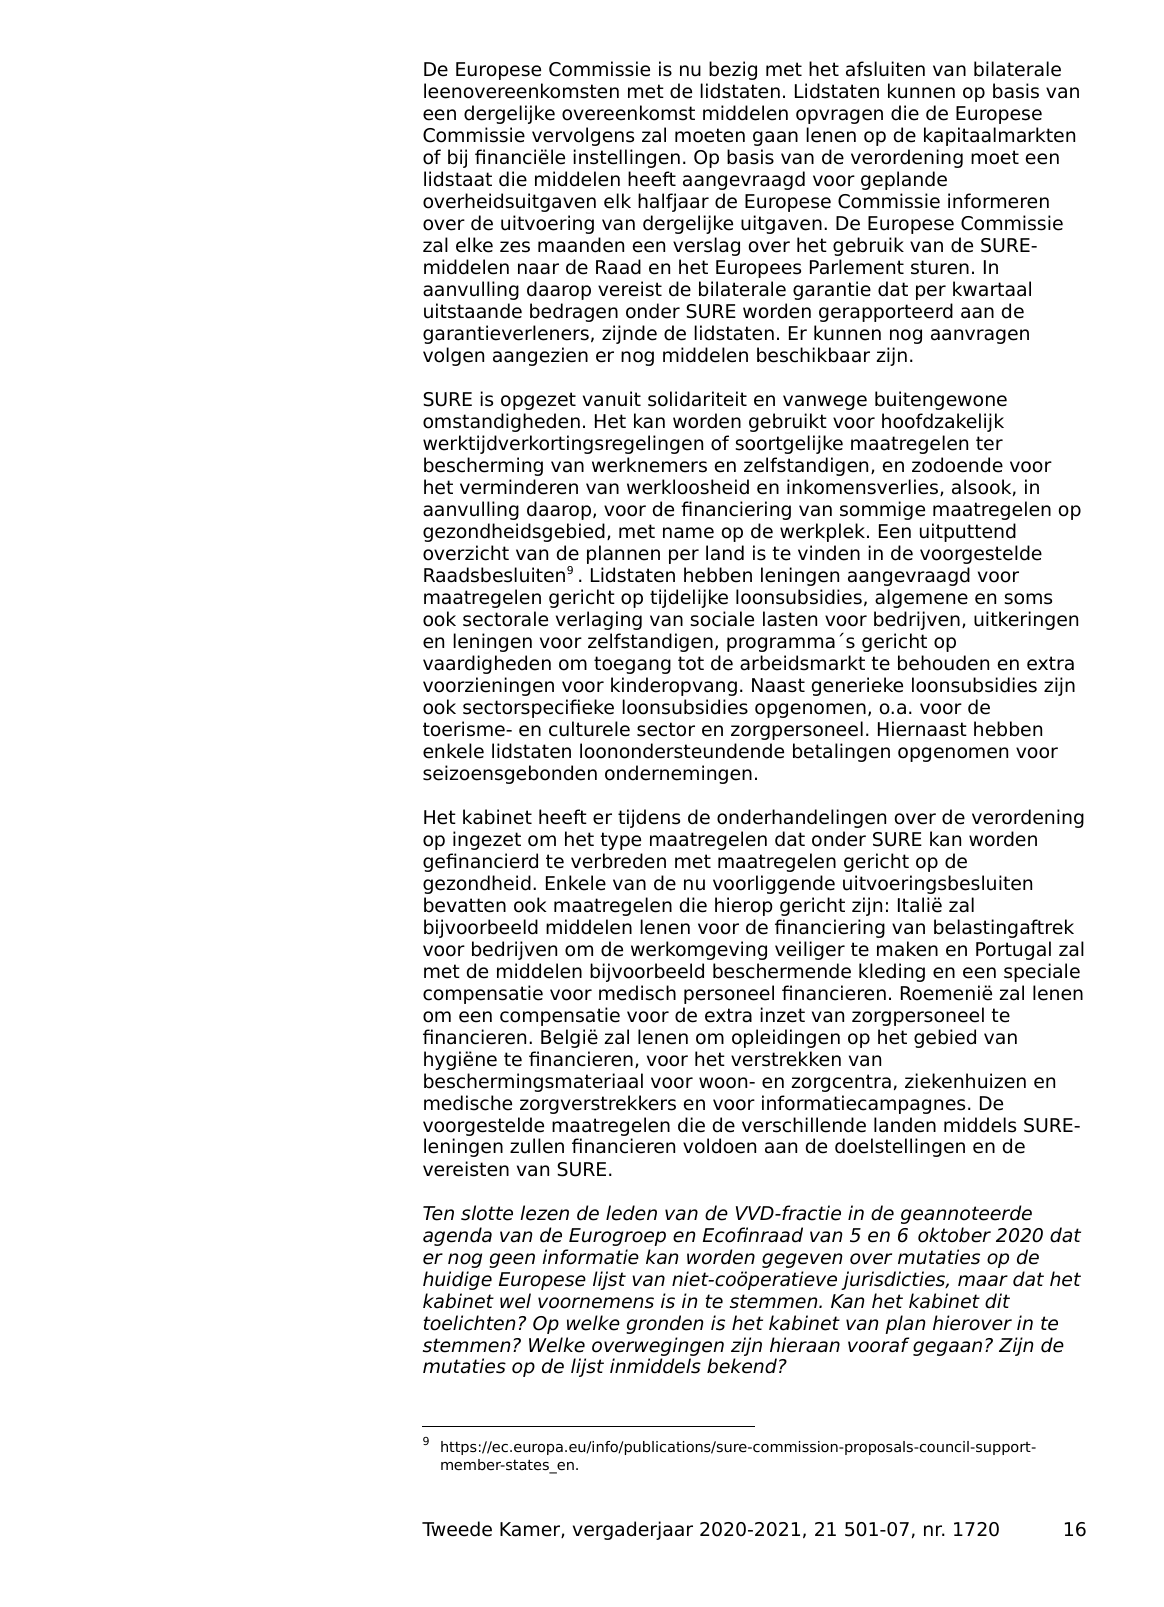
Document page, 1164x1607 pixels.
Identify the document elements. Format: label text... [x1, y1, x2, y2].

text Ten slotte lezen de leden van de VVD-fractie in de geannoteerde agenda van de Eurogroep en Ecofinraad van 5 en 6 oktober 2020 dat er nog geen informatie kan worden gegeven over mutaties op de huidige Europese lijst van niet-coöperatieve jurisdicties, maar dat het kabinet wel voornemens is in te stemmen. Kan het kabinet dit toelichten? Op welke gronden is het kabinet van plan hierover in te stemmen? Welke overwegingen zijn hieraan vooraf gegaan? Zijn de mutaties op de lijst inmiddels bekend? [422, 1203, 1087, 1378]
text Het kabinet heeft er tijdens de onderhandelingen over de verordening op ingezet om het type maatregelen dat onder SURE kan worden gefinancierd te verbreden met maatregelen gericht op de gezondheid. Enkele van de nu voorliggende uitvoeringsbesluiten bevatten ook maatregelen die hierop gericht zijn: Italië zal bijvoorbeeld middelen lenen voor de financiering van belastingaftrek voor bedrijven om de werkomgeving veiliger te maken en Portugal zal met de middelen bijvoorbeeld beschermende kleding en een speciale compensatie voor medisch personeel financieren. Roemenië zal lenen om een compensatie voor de extra inzet van zorgpersoneel te financieren. België zal lenen om opleidingen op het gebied van hygiëne te financieren, voor het verstrekken van beschermingsmateriaal voor woon- en zorgcentra, ziekenhuizen en medische zorgverstrekkers en voor informatiecampagnes. De voorgestelde maatregelen die de verschillende landen middels SURE-leningen zullen financieren voldoen aan de doelstellingen en de vereisten van SURE. [422, 807, 1087, 1180]
text De Europese Commissie is nu bezig met het afsluiten van bilaterale leenovereenkomsten met de lidstaten. Lidstaten kunnen op basis van een dergelijke overeenkomst middelen opvragen die de Europese Commissie vervolgens zal moeten gaan lenen op de kapitaalmarkten of bij financiële instellingen. Op basis van de verordening moet een lidstaat die middelen heeft aangevraagd voor geplande overheidsuitgaven elk halfjaar de Europese Commissie informeren over de uitvoering van dergelijke uitgaven. De Europese Commissie zal elke zes maanden een verslag over het gebruik van de SURE-middelen naar de Raad en het Europees Parlement sturen. In aanvulling daarop vereist de bilaterale garantie dat per kwartaal uitstaande bedragen onder SURE worden gerapporteerd aan de garantieverleners, zijnde de lidstaten. Er kunnen nog aanvragen volgen aangezien er nog middelen beschikbaar zijn. [422, 59, 1087, 367]
text https://ec.europa.eu/info/publications/sure-commission-proposals-council-support-member-states_en. [422, 1435, 1087, 1474]
text SURE is opgezet vanuit solidariteit en vanwege buitengewone omstandigheden. Het kan worden gebruikt voor hoofdzakelijk werktijdverkortingsregelingen of soortgelijke maatregelen ter bescherming van werknemers en zelfstandigen, en zodoende voor het verminderen van werkloosheid en inkomensverlies, alsook, in aanvulling daarop, voor de financiering van sommige maatregelen op gezondheidsgebied, met name op de werkplek. Een uitputtend overzicht van de plannen per land is te vinden in de voorgestelde Raadsbesluiten. Lidstaten hebben leningen aangevraagd voor maatregelen gericht op tijdelijke loonsubsidies, algemene en soms ook sectorale verlaging van sociale lasten voor bedrijven, uitkeringen en leningen voor zelfstandigen, programma´s gericht op vaardigheden om toegang tot de arbeidsmarkt te behouden en extra voorzieningen voor kinderopvang. Naast generieke loonsubsidies zijn ook sectorspecifieke loonsubsidies opgenomen, o.a. voor de toerisme- en culturele sector en zorgpersoneel. Hiernaast hebben enkele lidstaten loonondersteundende betalingen opgenomen voor seizoensgebonden ondernemingen. [422, 389, 1087, 784]
